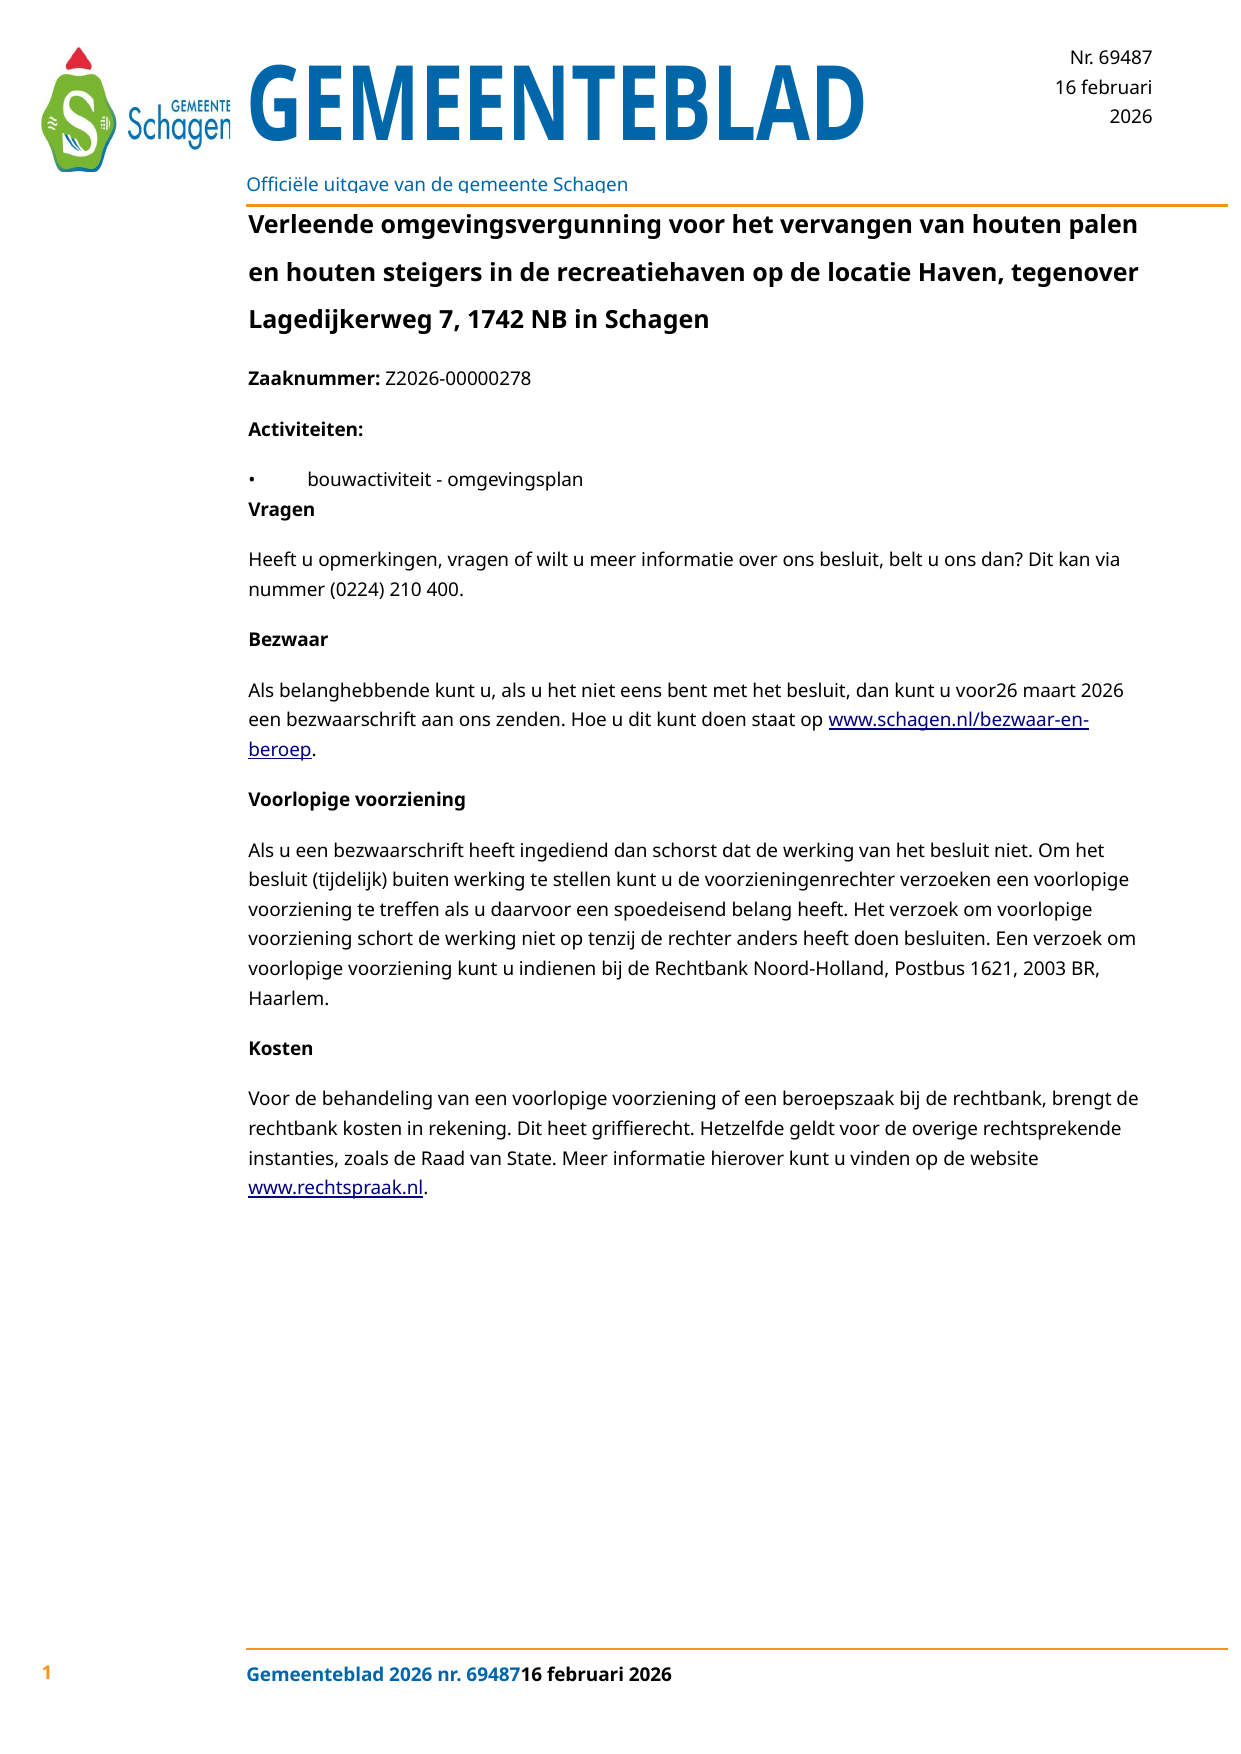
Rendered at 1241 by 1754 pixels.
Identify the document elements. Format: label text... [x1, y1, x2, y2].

text Activiteiten: [248, 416, 1152, 442]
text Heeft u opmerkingen, vragen of wilt u meer informatie over ons besluit, belt u ons dan? Dit kan via nummer (0224) 210 400. [248, 546, 1152, 602]
text Als belanghebbende kunt u, als u het niet eens bent met het besluit, dan kunt u voor26 maart 2026 een bezwaarschrift aan ons zenden. Hoe u dit kunt doen staat op www.schagen.nl/bezwaar-en-beroep. [248, 677, 1152, 762]
list bouwactiviteit - omgevingsplan [248, 466, 1152, 492]
text Voorlopige voorziening [248, 786, 1152, 812]
text Bezwaar [248, 626, 1152, 652]
text Verleende omgevingsvergunning voor het vervangen van houten palen en houten steigers in de recreatiehaven op de locatie Haven, tegenover Lagedijkerweg 7, 1742 NB in Schagen [248, 207, 1152, 336]
text Vragen [248, 496, 1152, 522]
text Als u een bezwaarschrift heeft ingediend dan schorst dat de werking van het besluit niet. Om het besluit (tijdelijk) buiten werking te stellen kunt u de voorzieningenrechter verzoeken een voorlopige voorziening te treffen als u daarvoor een spoedeisend belang heeft. Het verzoek om voorlopige voorziening schort de werking niet op tenzij de rechter anders heeft doen besluiten. Een verzoek om voorlopige voorziening kunt u indienen bij de Rechtbank Noord-Holland, Postbus 1621, 2003 BR, Haarlem. [248, 837, 1152, 1010]
picture [41, 47, 231, 172]
text Zaaknummer: Z2026-00000278 [248, 366, 1152, 391]
text Voor de behandeling van een voorlopige voorziening of een beroepszaak bij de rechtbank, brengt de rechtbank kosten in rekening. Dit heet griffierecht. Hetzelfde geldt voor de overige rechtsprekende instanties, zoals de Raad van State. Meer informatie hierover kunt u vinden op de website www.rechtspraak.nl. [248, 1086, 1152, 1200]
text Kosten [248, 1035, 1152, 1061]
